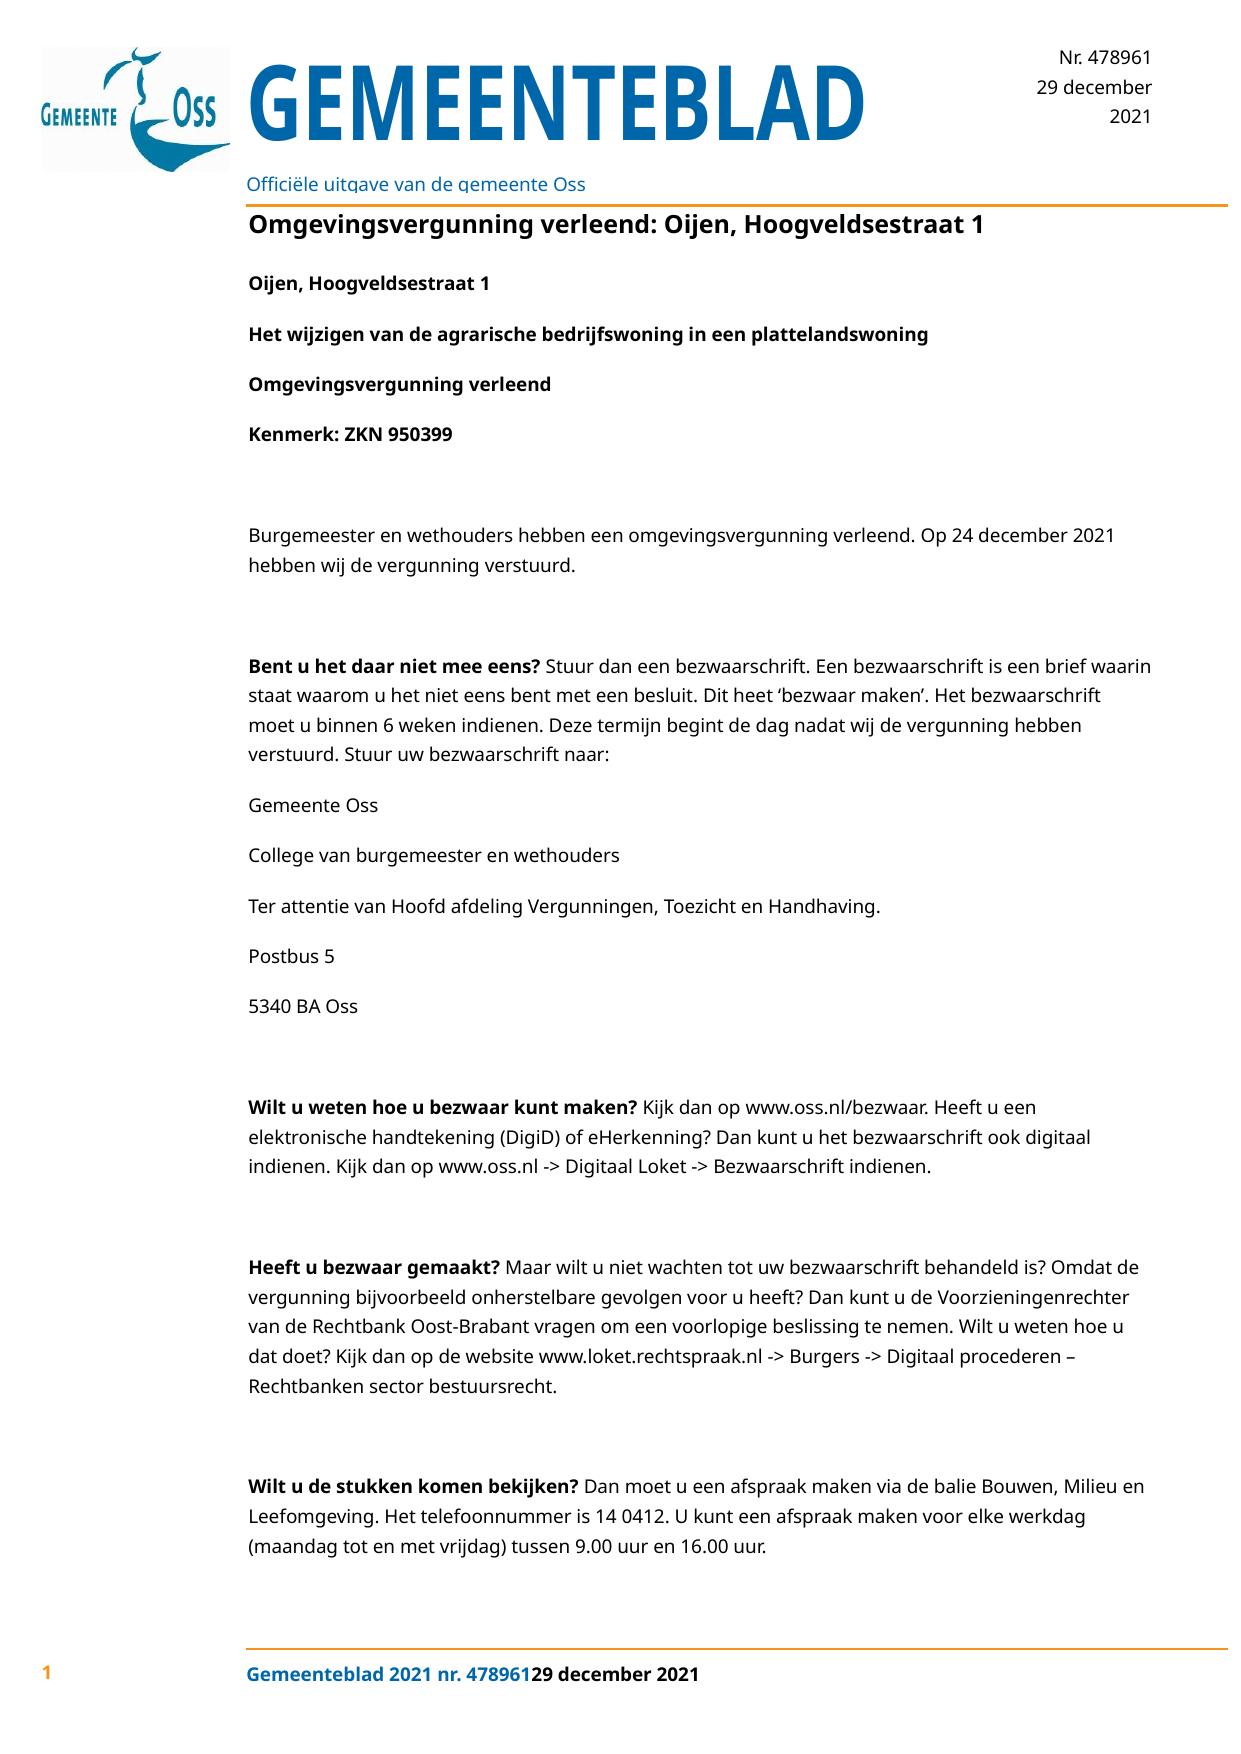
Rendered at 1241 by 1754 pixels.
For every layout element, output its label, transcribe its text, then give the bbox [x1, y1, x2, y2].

text Postbus 5 [248, 943, 1152, 969]
text Oijen, Hoogveldsestraat 1 [248, 270, 1152, 296]
text 5340 BA Oss [248, 994, 1152, 1019]
text Omgevingsvergunning verleend: Oijen, Hoogveldsestraat 1 [248, 207, 1152, 241]
text Burgemeester en wethouders hebben een omgevingsvergunning verleend. Op 24 december 2021 hebben wij de vergunning verstuurd. [248, 522, 1152, 578]
text Wilt u de stukken komen bekijken? Dan moet u een afspraak maken via de balie Bouwen, Milieu en Leefomgeving. Het telefoonnummer is 14 0412. U kunt een afspraak maken voor elke werkdag (maandag tot en met vrijdag) tussen 9.00 uur en 16.00 uur. [248, 1474, 1152, 1558]
text Bent u het daar niet mee eens? Stuur dan een bezwaarschrift. Een bezwaarschrift is een brief waarin staat waarom u het niet eens bent met een besluit. Dit heet ‘bezwaar maken’. Het bezwaarschrift moet u binnen 6 weken indienen. Deze termijn begint de dag nadat wij de vergunning hebben verstuurd. Stuur uw bezwaarschrift naar: [248, 653, 1152, 767]
text College van burgemeester en wethouders [248, 842, 1152, 868]
picture [41, 47, 231, 172]
text Wilt u weten hoe u bezwaar kunt maken? Kijk dan op www.oss.nl/bezwaar. Heeft u een elektronische handtekening (DigiD) of eHerkenning? Dan kunt u het bezwaarschrift ook digitaal indienen. Kijk dan op www.oss.nl -> Digitaal Loket -> Bezwaarschrift indienen. [248, 1094, 1152, 1179]
text Kenmerk: ZKN 950399 [248, 422, 1152, 447]
text Het wijzigen van de agrarische bedrijfswoning in een plattelandswoning [248, 321, 1152, 346]
text Omgevingsvergunning verleend [248, 371, 1152, 397]
text Ter attentie van Hoofd afdeling Vergunningen, Toezicht en Handhaving. [248, 893, 1152, 918]
text Gemeente Oss [248, 792, 1152, 818]
text Heeft u bezwaar gemaakt? Maar wilt u niet wachten tot uw bezwaarschrift behandeld is? Omdat de vergunning bijvoorbeeld onherstelbare gevolgen voor u heeft? Dan kunt u de Voorzieningenrechter van de Rechtbank Oost-Brabant vragen om een voorlopige beslissing te nemen. Wilt u weten hoe u dat doet? Kijk dan op de website www.loket.rechtspraak.nl -> Burgers -> Digitaal procederen – Rechtbanken sector bestuursrecht. [248, 1254, 1152, 1398]
